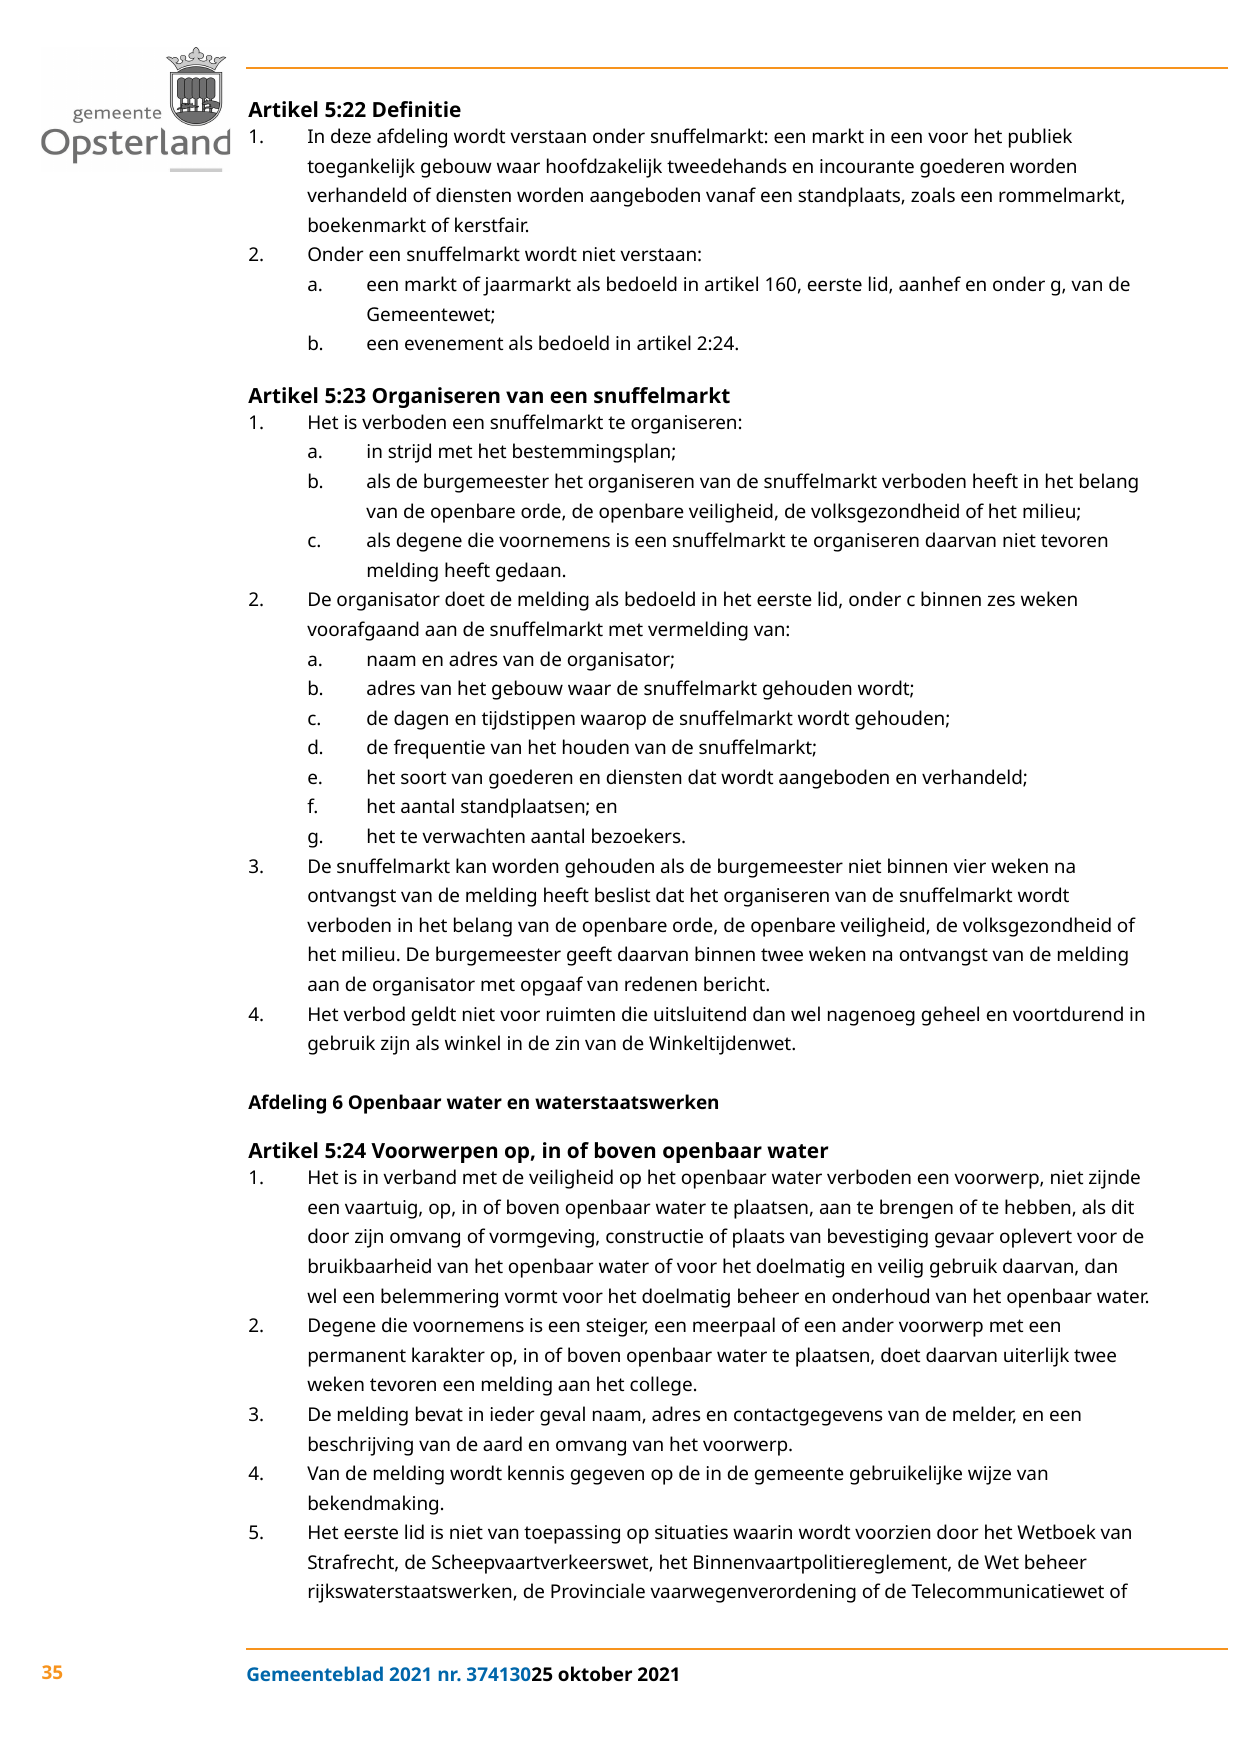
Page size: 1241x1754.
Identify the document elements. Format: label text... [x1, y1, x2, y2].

list De melding bevat in ieder geval naam, adres en contactgegevens van de melder, en een beschrijving van de aard en omvang van het voorwerp. [248, 1401, 1152, 1457]
text Artikel 5:23 Organiseren van een snuffelmarkt [248, 381, 1152, 409]
list de dagen en tijdstippen waarop de snuffelmarkt wordt gehouden; [307, 705, 1152, 731]
list Onder een snuffelmarkt wordt niet verstaan: [248, 242, 1152, 267]
list naam en adres van de organisator; [307, 646, 1152, 672]
list als degene die voornemens is een snuffelmarkt te organiseren daarvan niet tevoren melding heeft gedaan. [307, 527, 1152, 583]
list Het verbod geldt niet voor ruimten die uitsluitend dan wel nagenoeg geheel en voortdurend in gebruik zijn als winkel in de zin van de Winkeltijdenwet. [248, 1001, 1152, 1056]
list De snuffelmarkt kan worden gehouden als de burgemeester niet binnen vier weken na ontvangst van de melding heeft beslist dat het organiseren van de snuffelmarkt wordt verboden in het belang van de openbare orde, de openbare veiligheid, de volksgezondheid of het milieu. De burgemeester geeft daarvan binnen twee weken na ontvangst van de melding aan de organisator met opgaaf van redenen bericht. [248, 853, 1152, 997]
text Artikel 5:24 Voorwerpen op, in of boven openbaar water [248, 1136, 1152, 1164]
text Afdeling 6 Openbaar water en waterstaatswerken [248, 1089, 1152, 1115]
list In deze afdeling wordt verstaan onder snuffelmarkt: een markt in een voor het publiek toegankelijk gebouw waar hoofdzakelijk tweedehands en incourante goederen worden verhandeld of diensten worden aangeboden vanaf een standplaats, zoals een rommelmarkt, boekenmarkt of kerstfair. [248, 123, 1152, 238]
list een evenement als bedoeld in artikel 2:24. [307, 330, 1152, 356]
list in strijd met het bestemmingsplan; [307, 439, 1152, 464]
list De organisator doet de melding als bedoeld in het eerste lid, onder c binnen zes weken voorafgaand aan de snuffelmarkt met vermelding van: [248, 587, 1152, 642]
list Het is verboden een snuffelmarkt te organiseren: [248, 409, 1152, 435]
list als de burgemeester het organiseren van de snuffelmarkt verboden heeft in het belang van de openbare orde, de openbare veiligheid, de volksgezondheid of het milieu; [307, 468, 1152, 524]
list Van de melding wordt kennis gegeven op de in de gemeente gebruikelijke wijze van bekendmaking. [248, 1460, 1152, 1516]
list het te verwachten aantal bezoekers. [307, 823, 1152, 849]
list het soort van goederen en diensten dat wordt aangeboden en verhandeld; [307, 764, 1152, 790]
list een markt of jaarmarkt als bedoeld in artikel 160, eerste lid, aanhef en onder g, van de Gemeentewet; [307, 271, 1152, 326]
picture [41, 47, 231, 172]
list Het is in verband met de veiligheid op het openbaar water verboden een voorwerp, niet zijnde een vaartuig, op, in of boven openbaar water te plaatsen, aan te brengen of te hebben, als dit door zijn omvang of vormgeving, constructie of plaats van bevestiging gevaar oplevert voor de bruikbaarheid van het openbaar water of voor het doelmatig en veilig gebruik daarvan, dan wel een belemmering vormt voor het doelmatig beheer en onderhoud van het openbaar water. [248, 1164, 1152, 1309]
list het aantal standplaatsen; en [307, 794, 1152, 819]
list adres van het gebouw waar de snuffelmarkt gehouden wordt; [307, 675, 1152, 701]
list de frequentie van het houden van de snuffelmarkt; [307, 734, 1152, 760]
text Artikel 5:22 Definitie [248, 95, 1152, 123]
list Degene die voornemens is een steiger, een meerpaal of een ander voorwerp met een permanent karakter op, in of boven openbaar water te plaatsen, doet daarvan uiterlijk twee weken tevoren een melding aan het college. [248, 1312, 1152, 1397]
list Het eerste lid is niet van toepassing op situaties waarin wordt voorzien door het Wetboek van Strafrecht, de Scheepvaartverkeerswet, het Binnenvaartpolitiereglement, de Wet beheer rijkswaterstaatswerken, de Provinciale vaarwegenverordening of de Telecommunicatiewet of [248, 1519, 1152, 1604]
